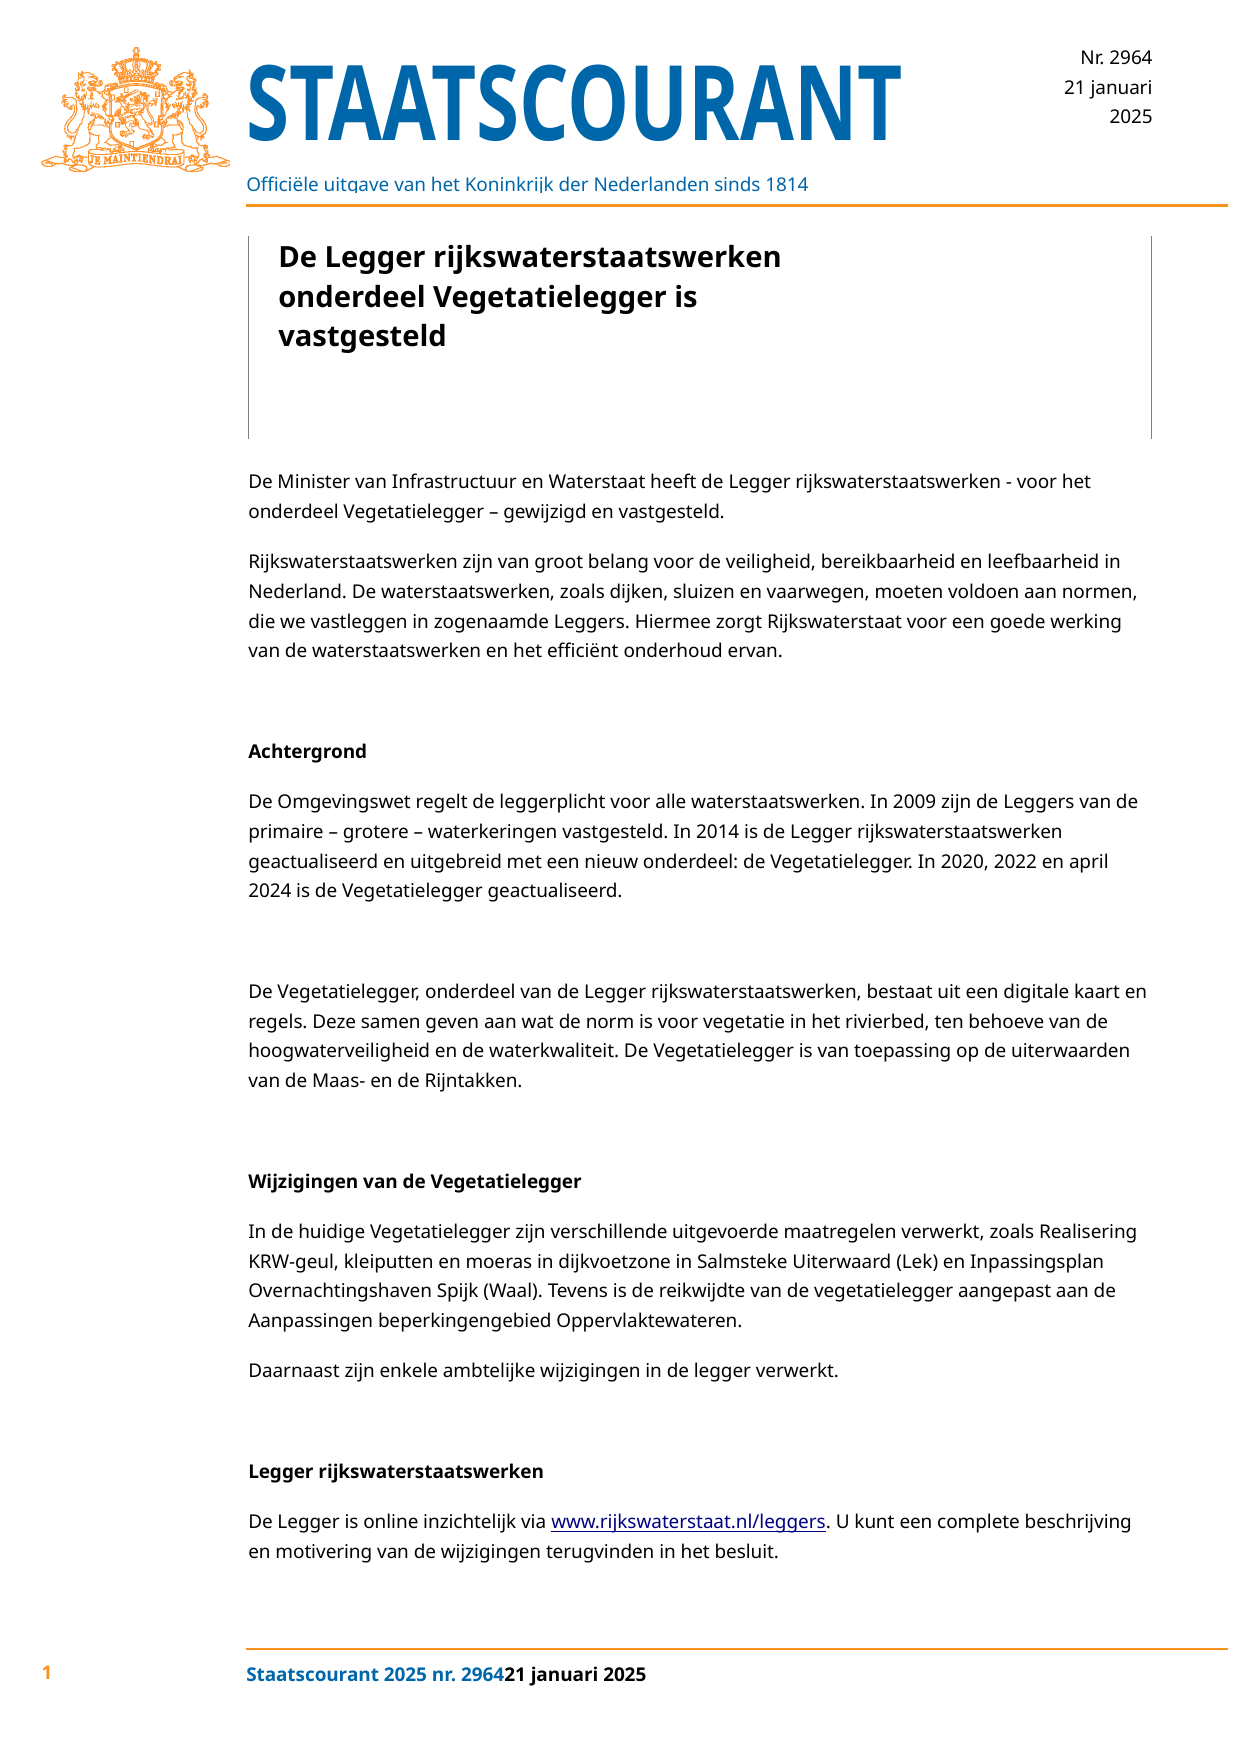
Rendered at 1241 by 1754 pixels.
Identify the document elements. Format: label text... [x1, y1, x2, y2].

text De Vegetatielegger, onderdeel van de Legger rijkswaterstaatswerken, bestaat uit een digitale kaart en regels. Deze samen geven aan wat de norm is voor vegetatie in het rivierbed, ten behoeve van de hoogwaterveiligheid en de waterkwaliteit. De Vegetatielegger is van toepassing op de uiterwaarden van de Maas- en de Rijntakken. [248, 978, 1152, 1093]
table_header [850, 414, 1151, 439]
text De Legger is online inzichtelijk via www.rijkswaterstaat.nl/leggers. U kunt een complete beschrijving en motivering van de wijzigingen terugvinden in het besluit. [248, 1509, 1152, 1564]
text Daarnaast zijn enkele ambtelijke wijzigingen in de legger verwerkt. [248, 1357, 1152, 1383]
picture [912, 236, 1090, 414]
table_header [1090, 236, 1151, 413]
text De Minister van Infrastructuur en Waterstaat heeft de Legger rijkswaterstaatswerken - voor het onderdeel Vegetatielegger – gewijzigd en vastgesteld. [248, 469, 1152, 524]
text Achtergrond [248, 738, 1152, 764]
text De Omgevingswet regelt de leggerplicht voor alle waterstaatswerken. In 2009 zijn de Leggers van de primaire – grotere – waterkeringen vastgesteld. In 2014 is de Legger rijkswaterstaatswerken geactualiseerd en uitgebreid met een nieuw onderdeel: de Vegetatielegger. In 2020, 2022 en april 2024 is de Vegetatielegger geactualiseerd. [248, 789, 1152, 903]
text Wijzigingen van de Vegetatielegger [248, 1168, 1152, 1193]
text In de huidige Vegetatielegger zijn verschillende uitgevoerde maatregelen verwerkt, zoals Realisering KRW-geul, kleiputten en moeras in dijkvoetzone in Salmsteke Uiterwaard (Lek) en Inpassingsplan Overnachtingshaven Spijk (Waal). Tevens is de reikwijdte van de vegetatielegger aangepast aan de Aanpassingen beperkingengebied Oppervlaktewateren. [248, 1218, 1152, 1333]
text Legger rijkswaterstaatswerken [248, 1458, 1152, 1484]
table_header [850, 236, 912, 413]
text Rijkswaterstaatswerken zijn van groot belang voor de veiligheid, bereikbaarheid en leefbaarheid in Nederland. De waterstaatswerken, zoals dijken, sluizen en vaarwegen, moeten voldoen aan normen, die we vastleggen in zogenaamde Leggers. Hiermee zorgt Rijkswaterstaat voor een goede werking van de waterstaatswerken en het efficiënt onderhoud ervan. [248, 549, 1152, 663]
table_header De Legger rijkswaterstaatswerken onderdeel Vegetatielegger is vastgesteld [249, 236, 850, 439]
picture [41, 47, 231, 172]
